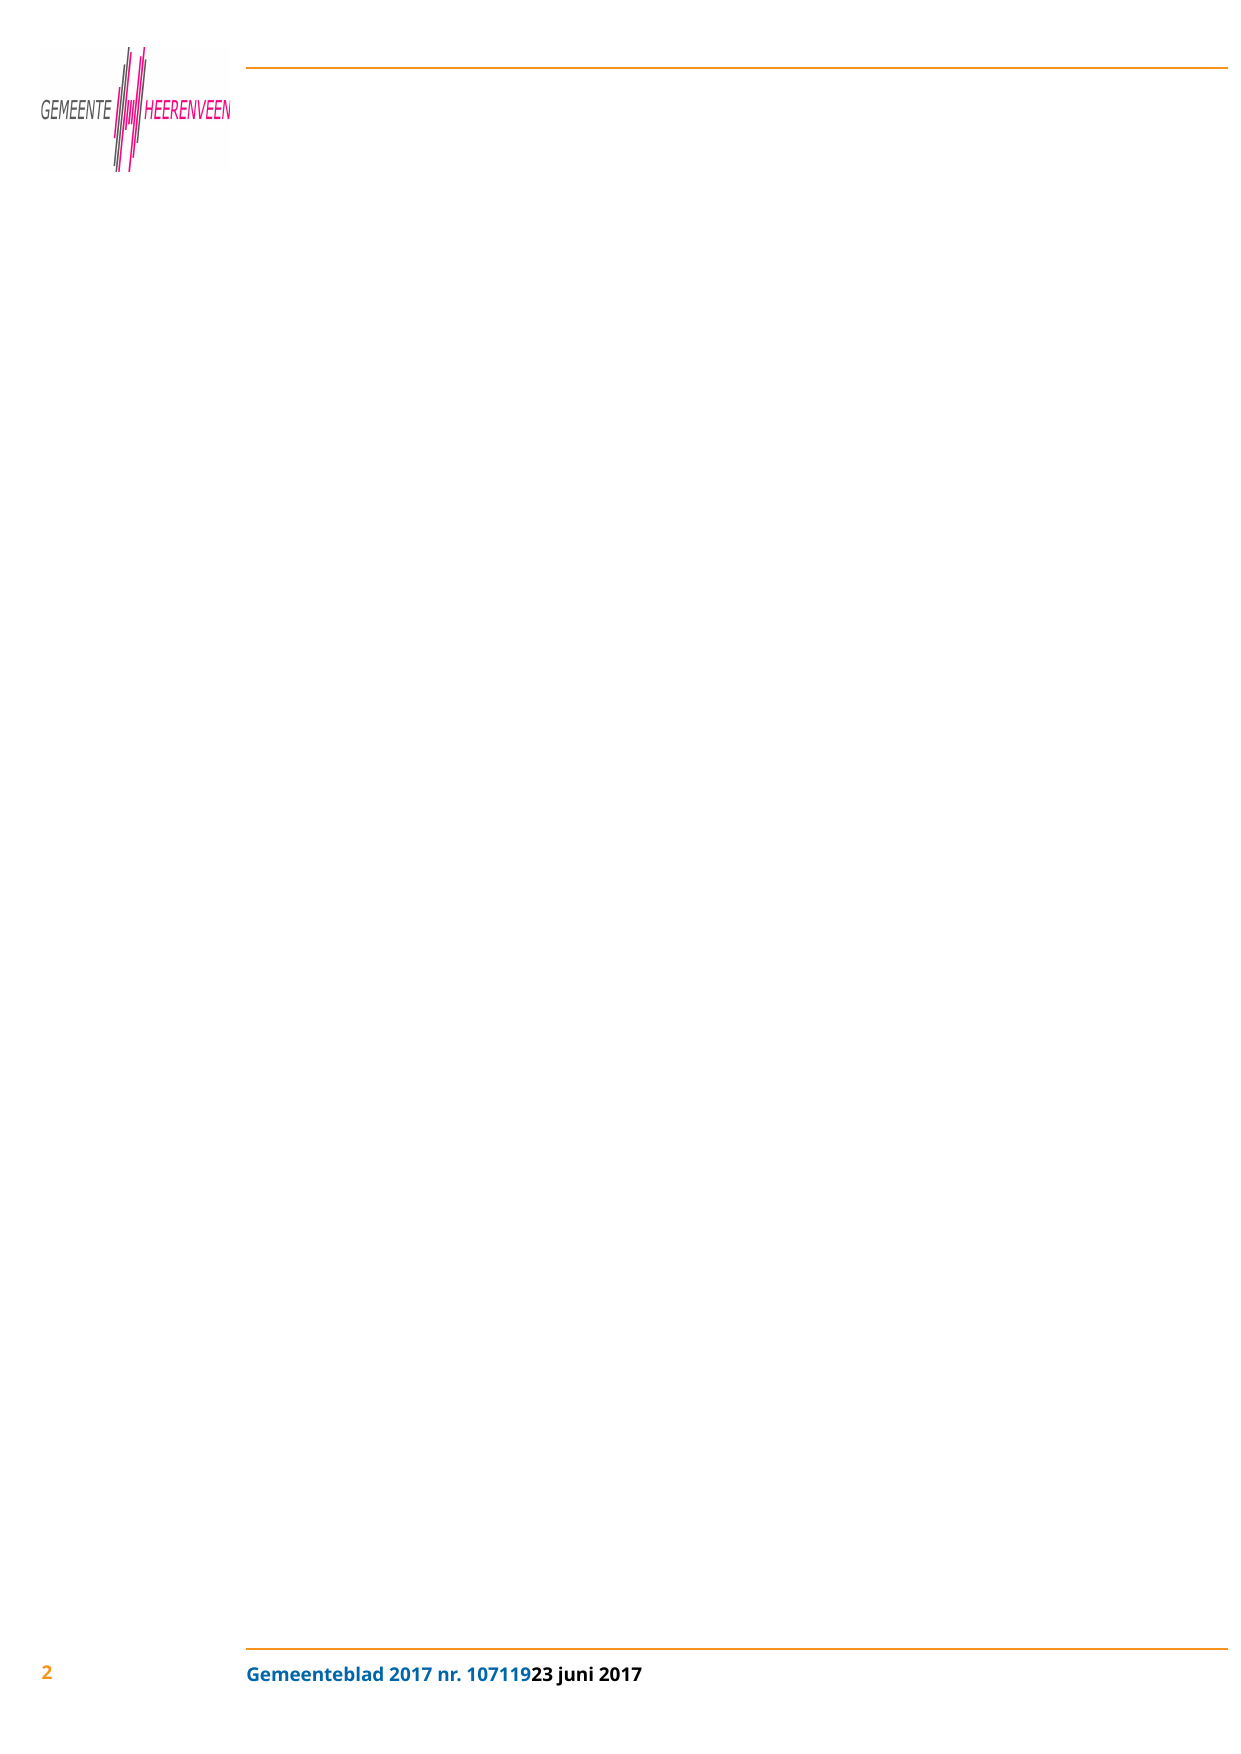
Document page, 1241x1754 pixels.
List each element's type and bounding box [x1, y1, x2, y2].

picture [41, 47, 231, 172]
